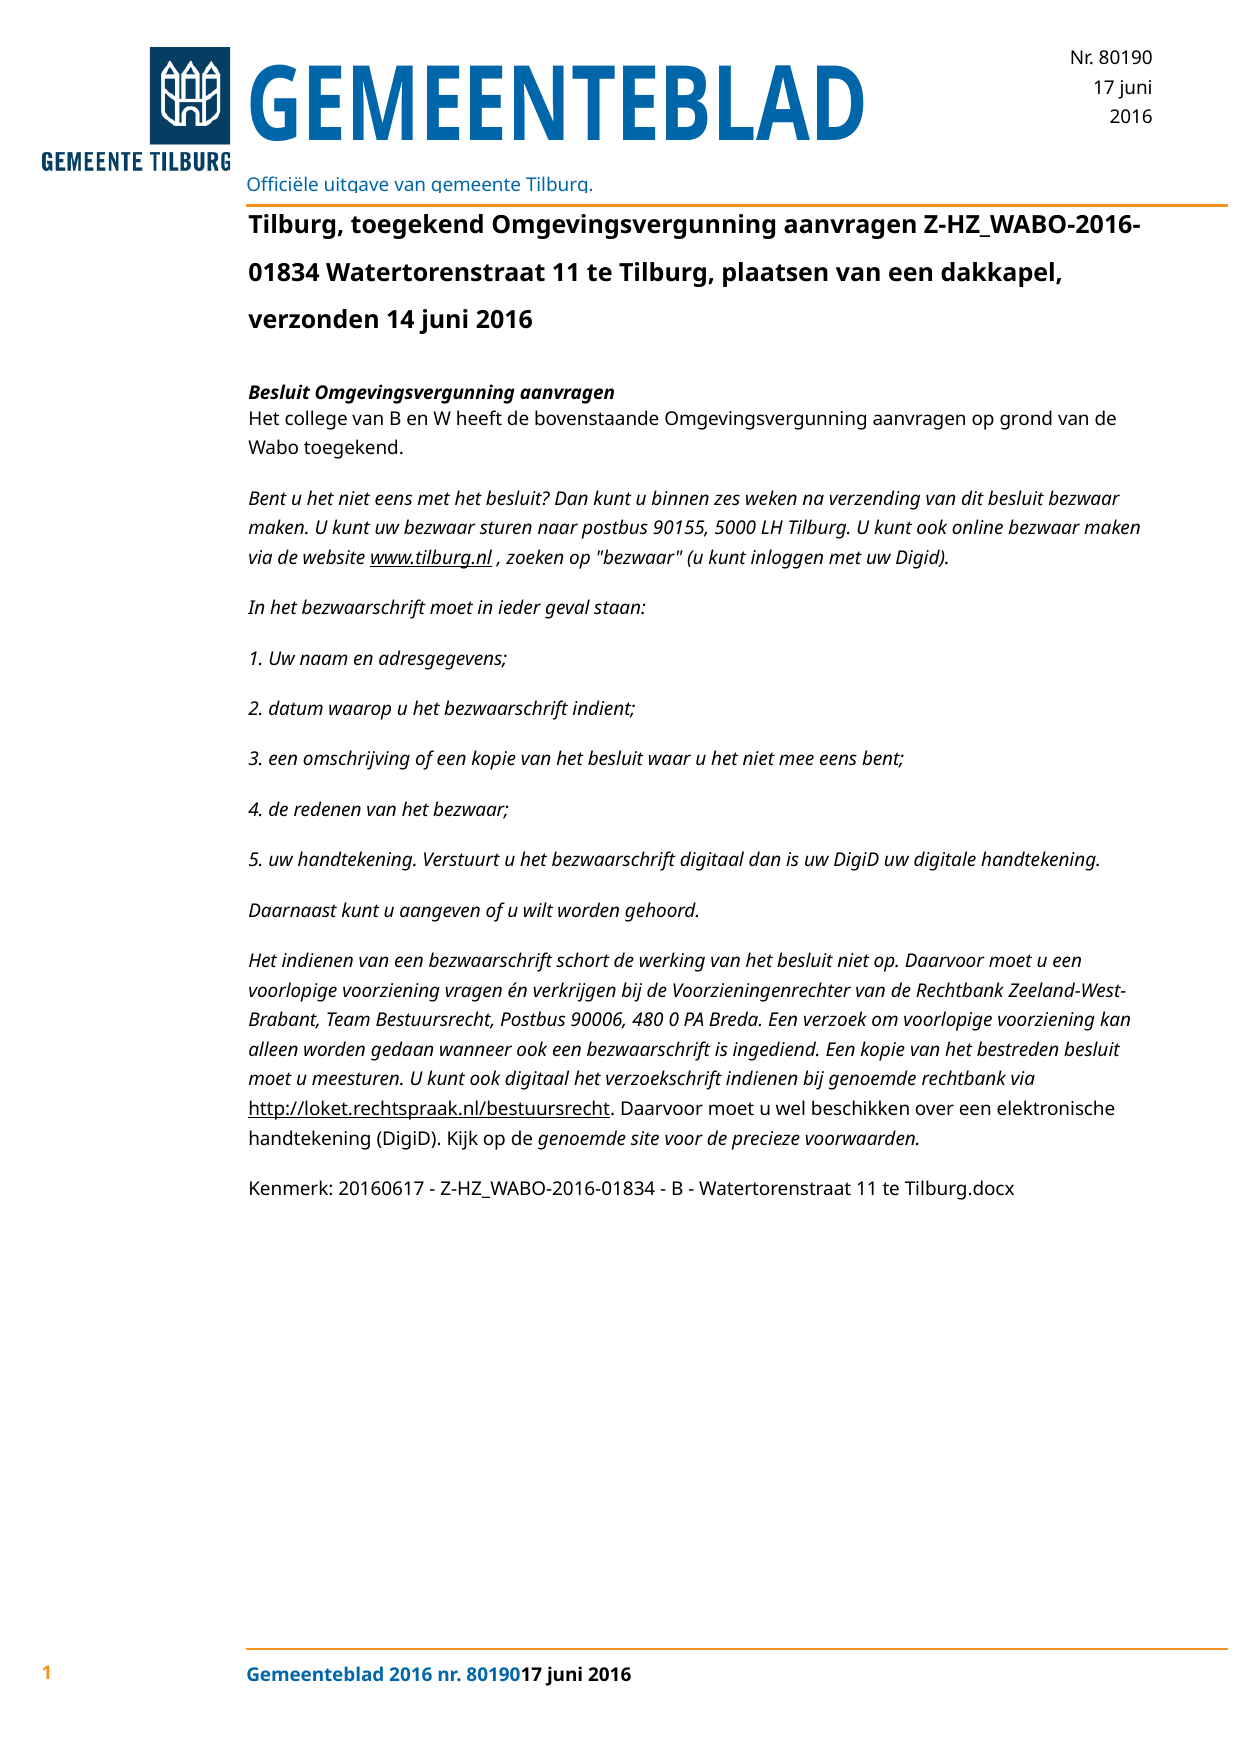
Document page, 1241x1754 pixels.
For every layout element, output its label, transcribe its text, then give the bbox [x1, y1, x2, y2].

text Kenmerk: 20160617 - Z-HZ_WABO-2016-01834 - B - Watertorenstraat 11 te Tilburg.docx [248, 1175, 1152, 1201]
text Besluit Omgevingsvergunning aanvragen [248, 379, 1152, 405]
text Het indienen van een bezwaarschrift schort de werking van het besluit niet op. Daarvoor moet u een voorlopige voorziening vragen én verkrijgen bij de Voorzieningenrechter van de Rechtbank Zeeland-West-Brabant, Team Bestuursrecht, Postbus 90006, 480 0 PA Breda. Een verzoek om voorlopige voorziening kan alleen worden gedaan wanneer ook een bezwaarschrift is ingediend. Een kopie van het bestreden besluit moet u meesturen. U kunt ook digitaal het verzoekschrift indienen bij genoemde rechtbank via http://loket.rechtspraak.nl/bestuursrecht. Daarvoor moet u wel beschikken over een elektronische handtekening (DigiD). Kijk op de genoemde site voor de precieze voorwaarden. [248, 947, 1152, 1151]
text 1. Uw naam en adresgegevens; [248, 645, 1152, 671]
picture [41, 47, 231, 172]
text In het bezwaarschrift moet in ieder geval staan: [248, 594, 1152, 620]
text Tilburg, toegekend Omgevingsvergunning aanvragen Z-HZ_WABO-2016-01834 Watertorenstraat 11 te Tilburg, plaatsen van een dakkapel, verzonden 14 juni 2016 [248, 207, 1152, 336]
text Daarnaast kunt u aangeven of u wilt worden gehoord. [248, 897, 1152, 923]
text 3. een omschrijving of een kopie van het besluit waar u het niet mee eens bent; [248, 746, 1152, 771]
text 5. uw handtekening. Verstuurt u het bezwaarschrift digitaal dan is uw DigiD uw digitale handtekening. [248, 846, 1152, 872]
text Het college van B en W heeft de bovenstaande Omgevingsvergunning aanvragen op grond van de Wabo toegekend. [248, 405, 1152, 460]
text 4. de redenen van het bezwaar; [248, 796, 1152, 822]
text Bent u het niet eens met het besluit? Dan kunt u binnen zes weken na verzending van dit besluit bezwaar maken. U kunt uw bezwaar sturen naar postbus 90155, 5000 LH Tilburg. U kunt ook online bezwaar maken via de website www.tilburg.nl , zoeken op "bezwaar" (u kunt inloggen met uw Digid). [248, 485, 1152, 570]
text 2. datum waarop u het bezwaarschrift indient; [248, 695, 1152, 721]
